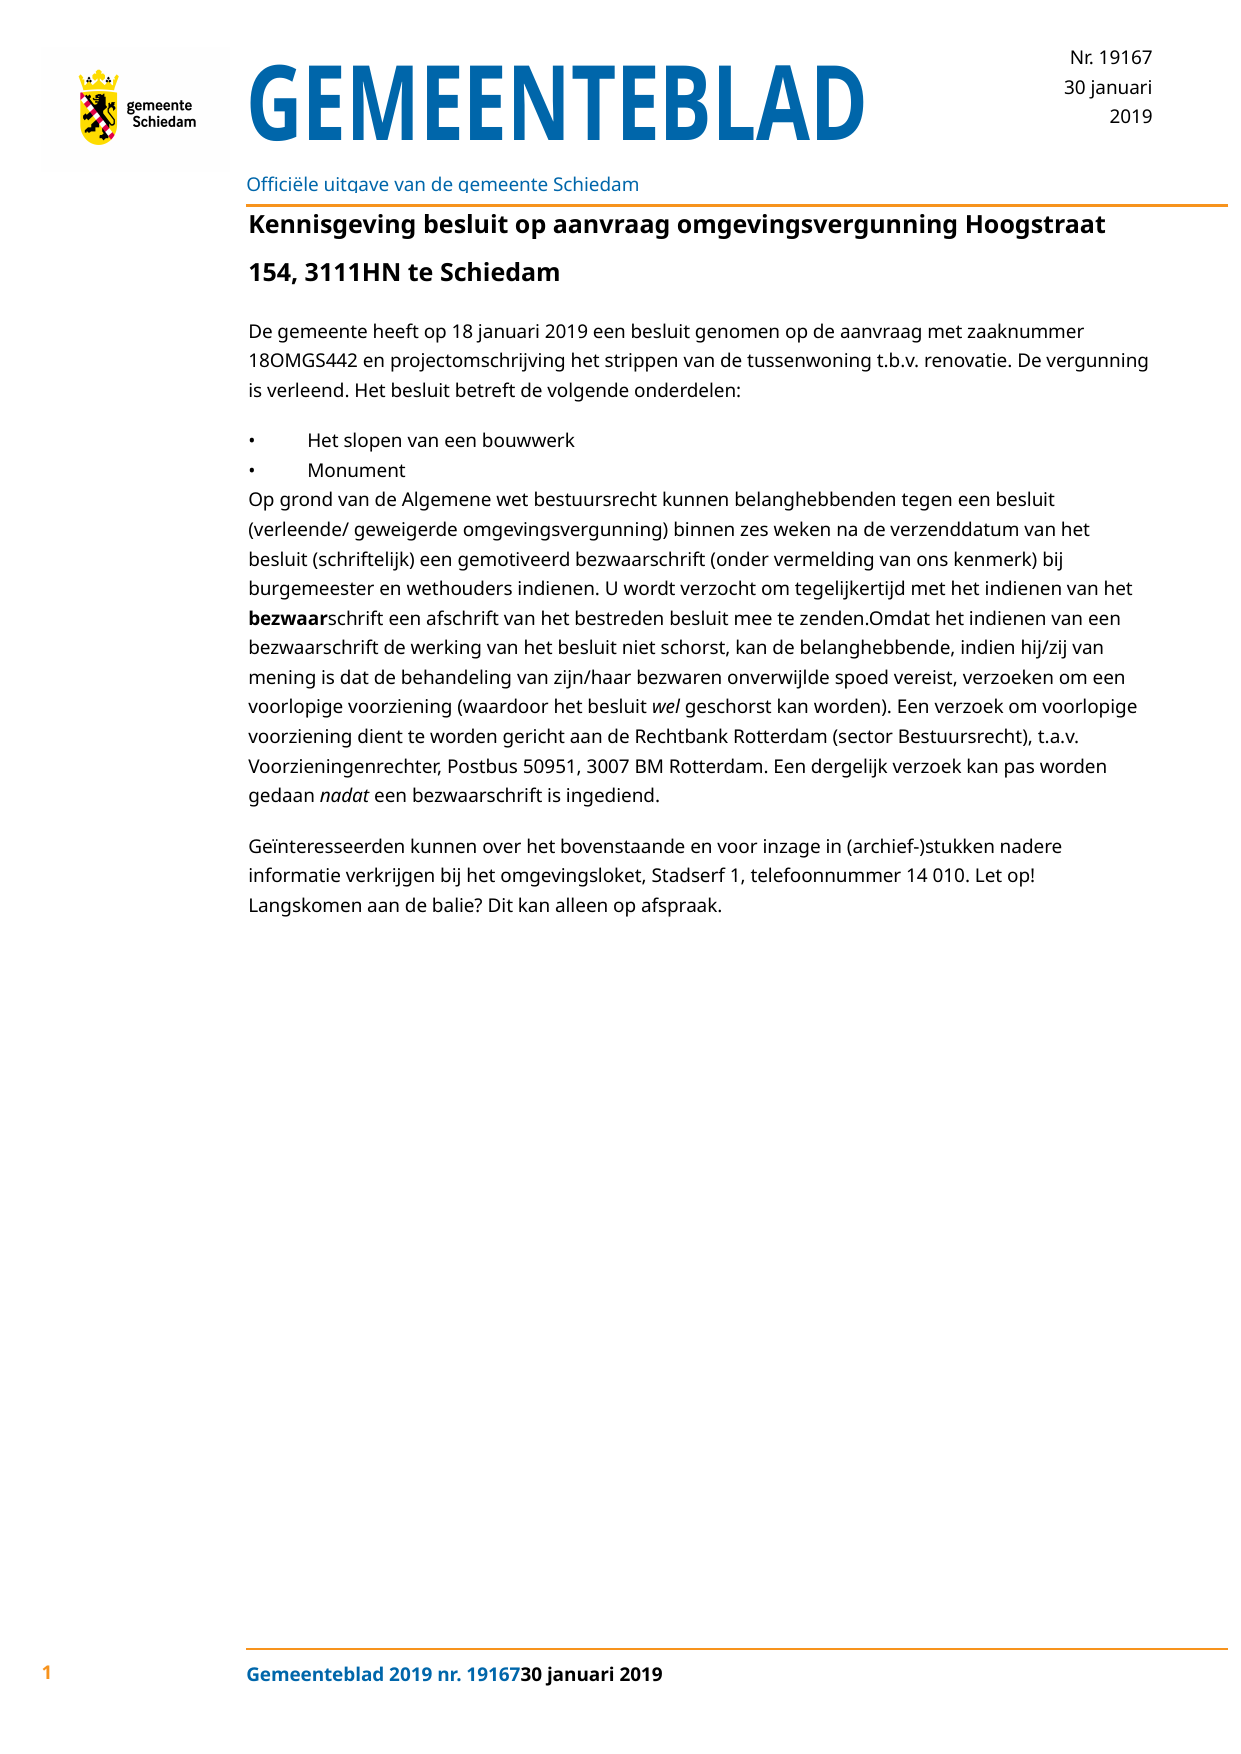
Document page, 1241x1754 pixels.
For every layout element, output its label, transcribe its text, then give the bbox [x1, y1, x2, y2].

list Monument [248, 457, 1152, 483]
text Op grond van de Algemene wet bestuursrecht kunnen belanghebbenden tegen een besluit (verleende/ geweigerde omgevingsvergunning) binnen zes weken na de verzenddatum van het besluit (schriftelijk) een gemotiveerd bezwaarschrift (onder vermelding van ons kenmerk) bij burgemeester en wethouders indienen. U wordt verzocht om tegelijkertijd met het indienen van het bezwaarschrift een afschrift van het bestreden besluit mee te zenden.Omdat het indienen van een bezwaarschrift de werking van het besluit niet schorst, kan de belanghebbende, indien hij/zij van mening is dat de behandeling van zijn/haar bezwaren onverwijlde spoed vereist, verzoeken om een voorlopige voorziening (waardoor het besluit wel geschorst kan worden). Een verzoek om voorlopige voorziening dient te worden gericht aan de Rechtbank Rotterdam (sector Bestuursrecht), t.a.v. Voorzieningenrechter, Postbus 50951, 3007 BM Rotterdam. Een dergelijk verzoek kan pas worden gedaan nadat een bezwaarschrift is ingediend. [248, 487, 1152, 808]
text Geïnteresseerden kunnen over het bovenstaande en voor inzage in (archief-)stukken nadere informatie verkrijgen bij het omgevingsloket, Stadserf 1, telefoonnummer 14 010. Let op! Langskomen aan de balie? Dit kan alleen op afspraak. [248, 833, 1152, 918]
list Het slopen van een bouwwerk [248, 427, 1152, 453]
text De gemeente heeft op 18 januari 2019 een besluit genomen op de aanvraag met zaaknummer 18OMGS442 en projectomschrijving het strippen van de tussenwoning t.b.v. renovatie. De vergunning is verleend. Het besluit betreft de volgende onderdelen: [248, 318, 1152, 403]
text Kennisgeving besluit op aanvraag omgevingsvergunning Hoogstraat 154, 3111HN te Schiedam [248, 207, 1152, 288]
picture [41, 47, 231, 172]
